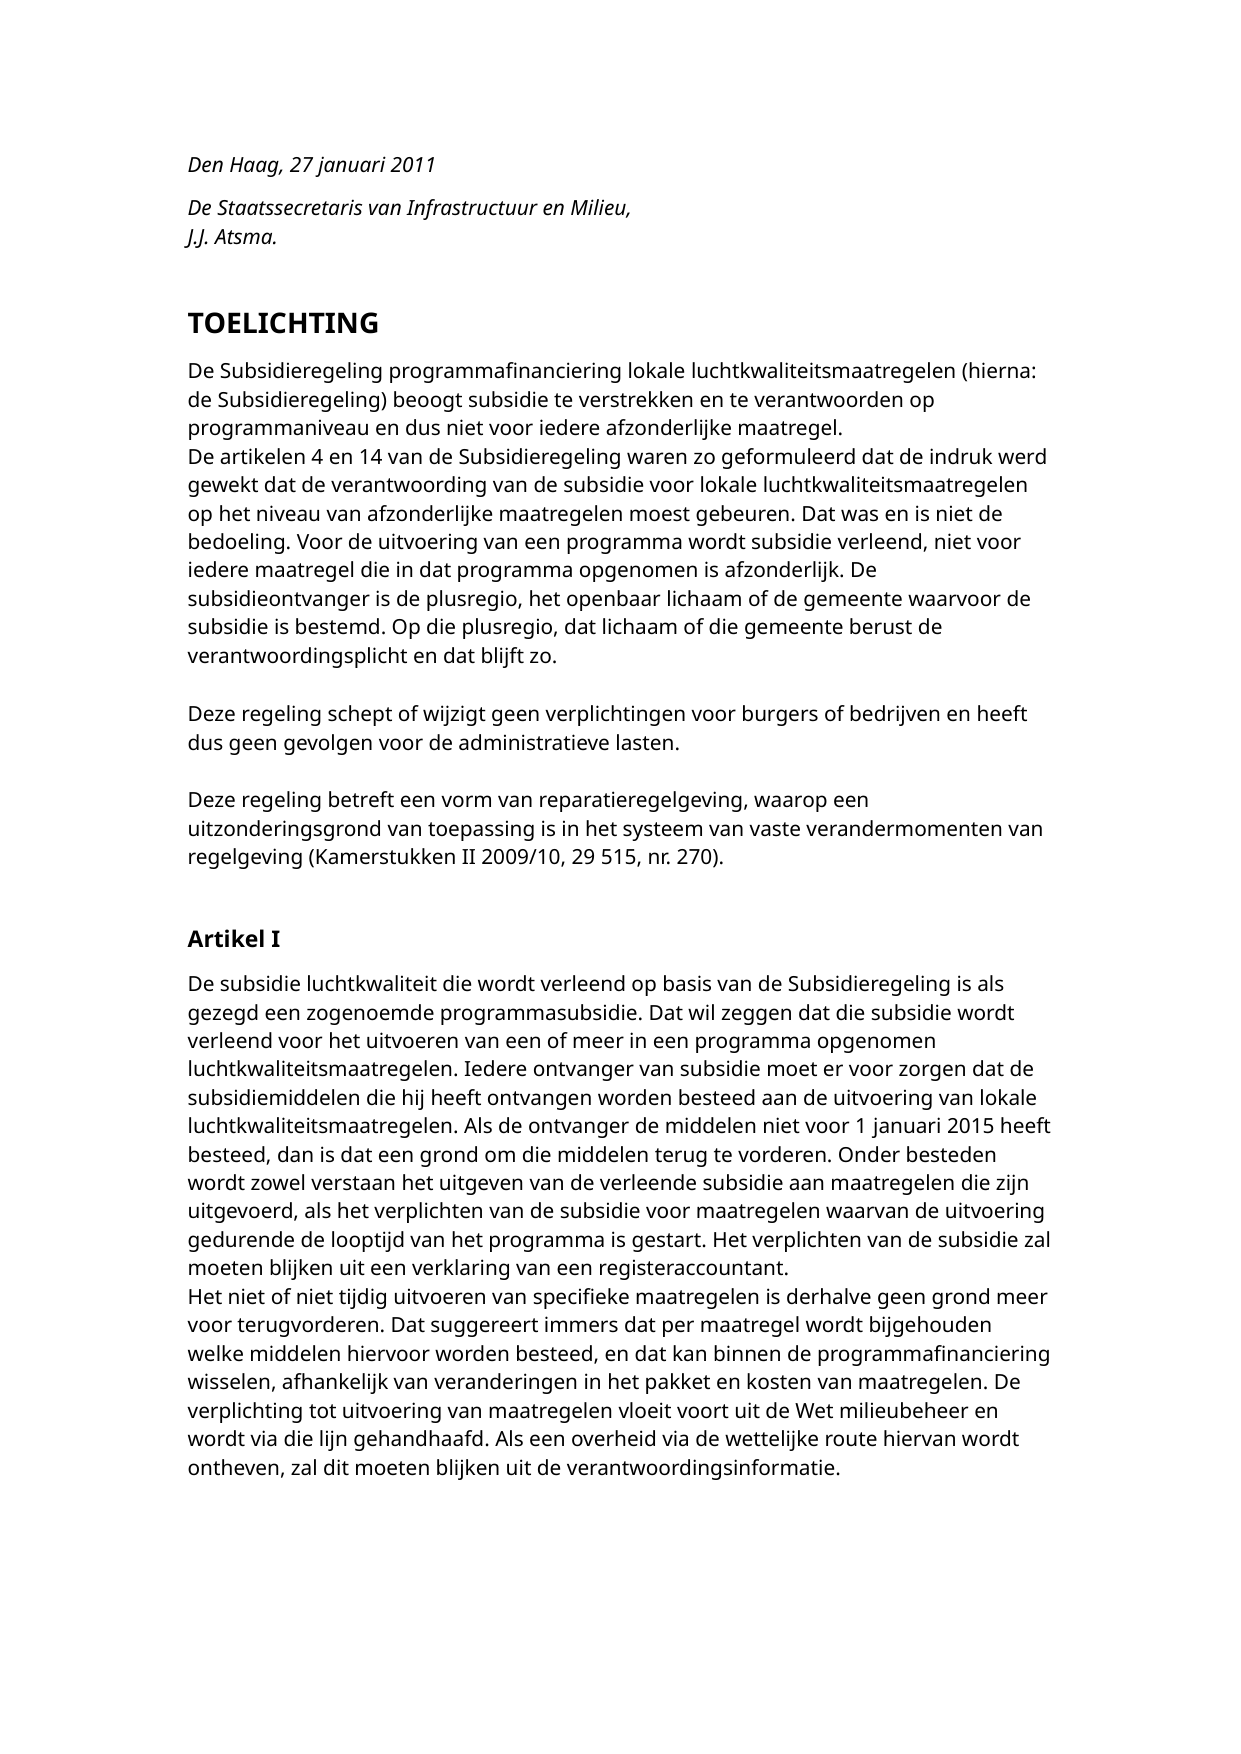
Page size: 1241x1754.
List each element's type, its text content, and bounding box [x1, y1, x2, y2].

text J.J. Atsma. [187, 222, 1053, 250]
text Den Haag, 27 januari 2011 [187, 150, 1053, 178]
text De Staatssecretaris van Infrastructuur en Milieu, [187, 193, 1053, 222]
text De Subsidieregeling programmafinanciering lokale luchtkwaliteitsmaatregelen (hierna: de Subsidieregeling) beoogt subsidie te verstrekken en te verantwoorden op programmaniveau en dus niet voor iedere afzonderlijke maatregel. [187, 356, 1053, 442]
text De artikelen 4 en 14 van de Subsidieregeling waren zo geformuleerd dat de indruk werd gewekt dat de verantwoording van de subsidie voor lokale luchtkwaliteitsmaatregelen op het niveau van afzonderlijke maatregelen moest gebeuren. Dat was en is niet de bedoeling. Voor de uitvoering van een programma wordt subsidie verleend, niet voor iedere maatregel die in dat programma opgenomen is afzonderlijk. De subsidieontvanger is de plusregio, het openbaar lichaam of de gemeente waarvoor de subsidie is bestemd. Op die plusregio, dat lichaam of die gemeente berust de verantwoordingsplicht en dat blijft zo. [187, 442, 1053, 669]
subtitle Artikel I [187, 923, 1053, 954]
text Het niet of niet tijdig uitvoeren van specifieke maatregelen is derhalve geen grond meer voor terugvorderen. Dat suggereert immers dat per maatregel wordt bijgehouden welke middelen hiervoor worden besteed, en dat kan binnen de programmafinanciering wisselen, afhankelijk van veranderingen in het pakket en kosten van maatregelen. De verplichting tot uitvoering van maatregelen vloeit voort uit de Wet milieubeheer en wordt via die lijn gehandhaafd. Als een overheid via de wettelijke route hiervan wordt ontheven, zal dit moeten blijken uit de verantwoordingsinformatie. [187, 1282, 1053, 1481]
text Deze regeling schept of wijzigt geen verplichtingen voor burgers of bedrijven en heeft dus geen gevolgen voor de administratieve lasten. [187, 699, 1053, 756]
text De subsidie luchtkwaliteit die wordt verleend op basis van de Subsidieregeling is als gezegd een zogenoemde programmasubsidie. Dat wil zeggen dat die subsidie wordt verleend voor het uitvoeren van een of meer in een programma opgenomen luchtkwaliteitsmaatregelen. Iedere ontvanger van subsidie moet er voor zorgen dat de subsidiemiddelen die hij heeft ontvangen worden besteed aan de uitvoering van lokale luchtkwaliteitsmaatregelen. Als de ontvanger de middelen niet voor 1 januari 2015 heeft besteed, dan is dat een grond om die middelen terug te vorderen. Onder besteden wordt zowel verstaan het uitgeven van de verleende subsidie aan maatregelen die zijn uitgevoerd, als het verplichten van de subsidie voor maatregelen waarvan de uitvoering gedurende de looptijd van het programma is gestart. Het verplichten van de subsidie zal moeten blijken uit een verklaring van een registeraccountant. [187, 969, 1053, 1282]
text Deze regeling betreft een vorm van reparatieregelgeving, waarop een uitzonderingsgrond van toepassing is in het systeem van vaste verandermomenten van regelgeving (Kamerstukken II 2009/10, 29 515, nr. 270). [187, 786, 1053, 871]
subtitle TOELICHTING [187, 303, 1053, 341]
